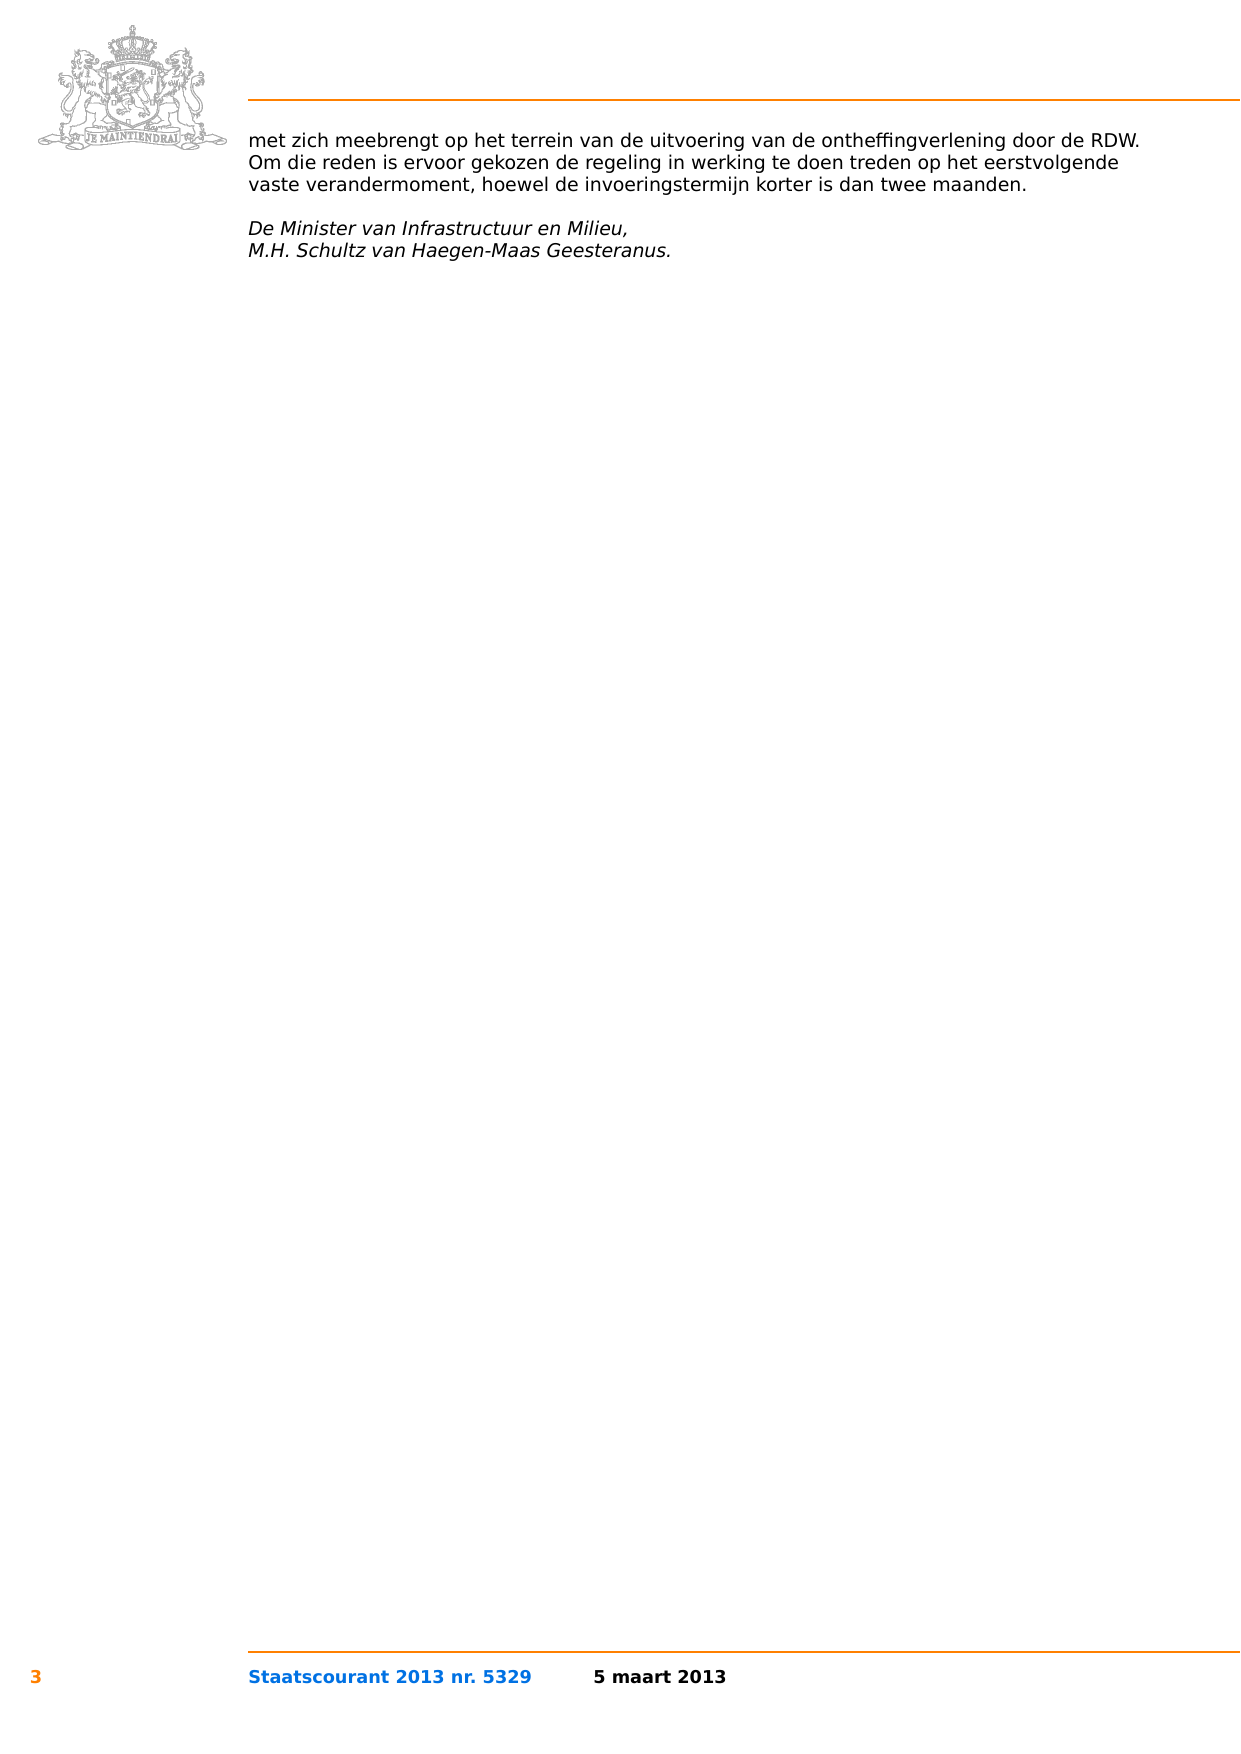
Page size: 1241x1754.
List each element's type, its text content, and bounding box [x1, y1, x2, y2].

picture [38, 25, 227, 150]
text met zich meebrengt op het terrein van de uitvoering van de ontheffingverlening door de RDW. Om die reden is ervoor gekozen de regeling in werking te doen treden op het eerstvolgende vaste verandermoment, hoewel de invoeringstermijn korter is dan twee maanden. [248, 130, 1163, 196]
text De Minister van Infrastructuur en Milieu, M.H. Schultz van Haegen-Maas Geesteranus. [248, 218, 1163, 262]
